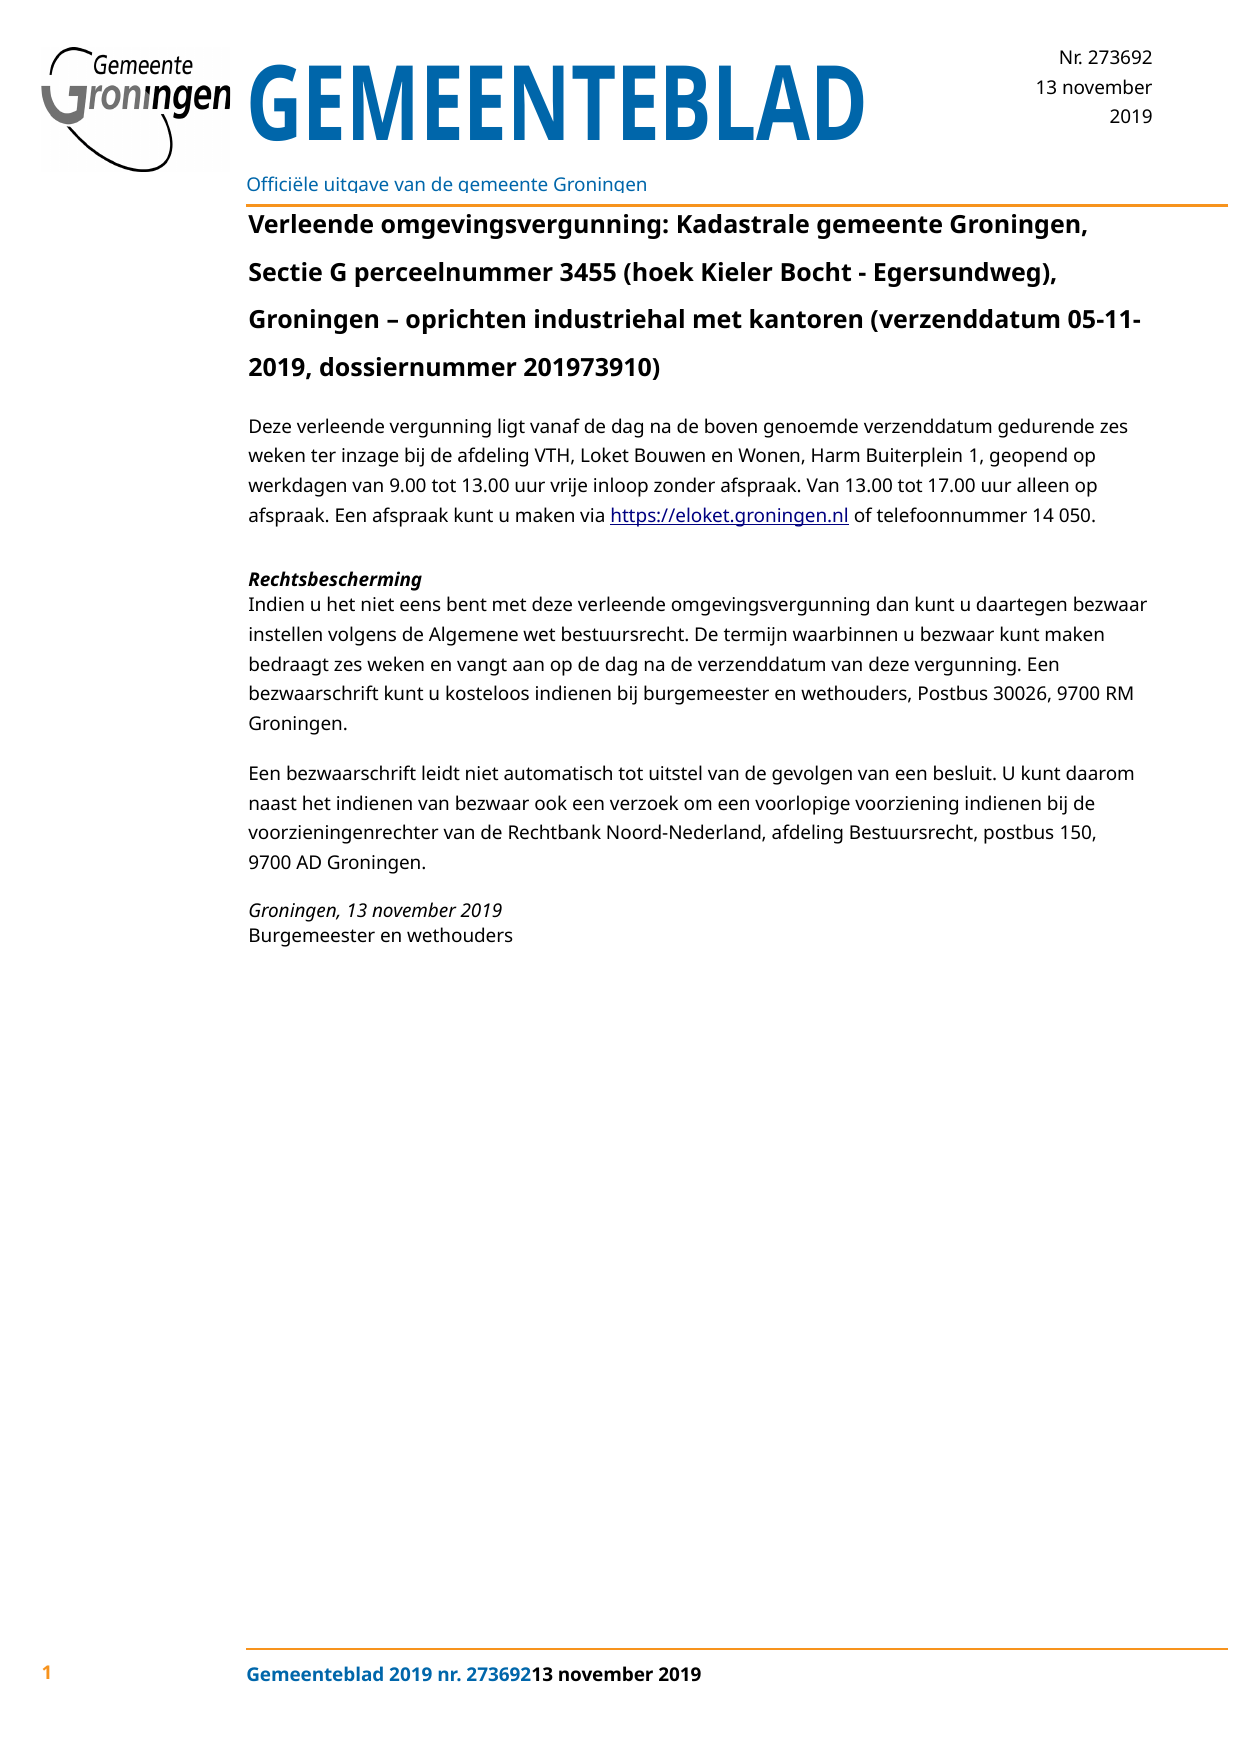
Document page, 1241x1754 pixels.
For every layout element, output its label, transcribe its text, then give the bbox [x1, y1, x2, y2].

text Een bezwaarschrift leidt niet automatisch tot uitstel van de gevolgen van een besluit. U kunt daarom naast het indienen van bezwaar ook een verzoek om een voorlopige voorziening indienen bij de voorzieningenrechter van de Rechtbank Noord-Nederland, afdeling Bestuursrecht, postbus 150, 9700 AD Groningen. [248, 760, 1152, 875]
text Burgemeester en wethouders [248, 923, 1152, 948]
text Rechtsbescherming [248, 566, 1152, 592]
text Indien u het niet eens bent met deze verleende omgevingsvergunning dan kunt u daartegen bezwaar instellen volgens de Algemene wet bestuursrecht. De termijn waarbinnen u bezwaar kunt maken bedraagt zes weken en vangt aan op de dag na de verzenddatum van deze vergunning. Een bezwaarschrift kunt u kosteloos indienen bij burgemeester en wethouders, Postbus 30026, 9700 RM Groningen. [248, 592, 1152, 736]
text Deze verleende vergunning ligt vanaf de dag na de boven genoemde verzenddatum gedurende zes weken ter inzage bij de afdeling VTH, Loket Bouwen en Wonen, Harm Buiterplein 1, geopend op werkdagen van 9.00 tot 13.00 uur vrije inloop zonder afspraak. Van 13.00 tot 17.00 uur alleen op afspraak. Een afspraak kunt u maken via https://eloket.groningen.nl of telefoonnummer 14 050. [248, 413, 1152, 528]
text Verleende omgevingsvergunning: Kadastrale gemeente Groningen, Sectie G perceelnummer 3455 (hoek Kieler Bocht - Egersundweg), Groningen – oprichten industriehal met kantoren (verzenddatum 05-11-2019, dossiernummer 201973910) [248, 207, 1152, 384]
text Groningen, 13 november 2019 [248, 897, 1152, 923]
picture [41, 47, 231, 172]
